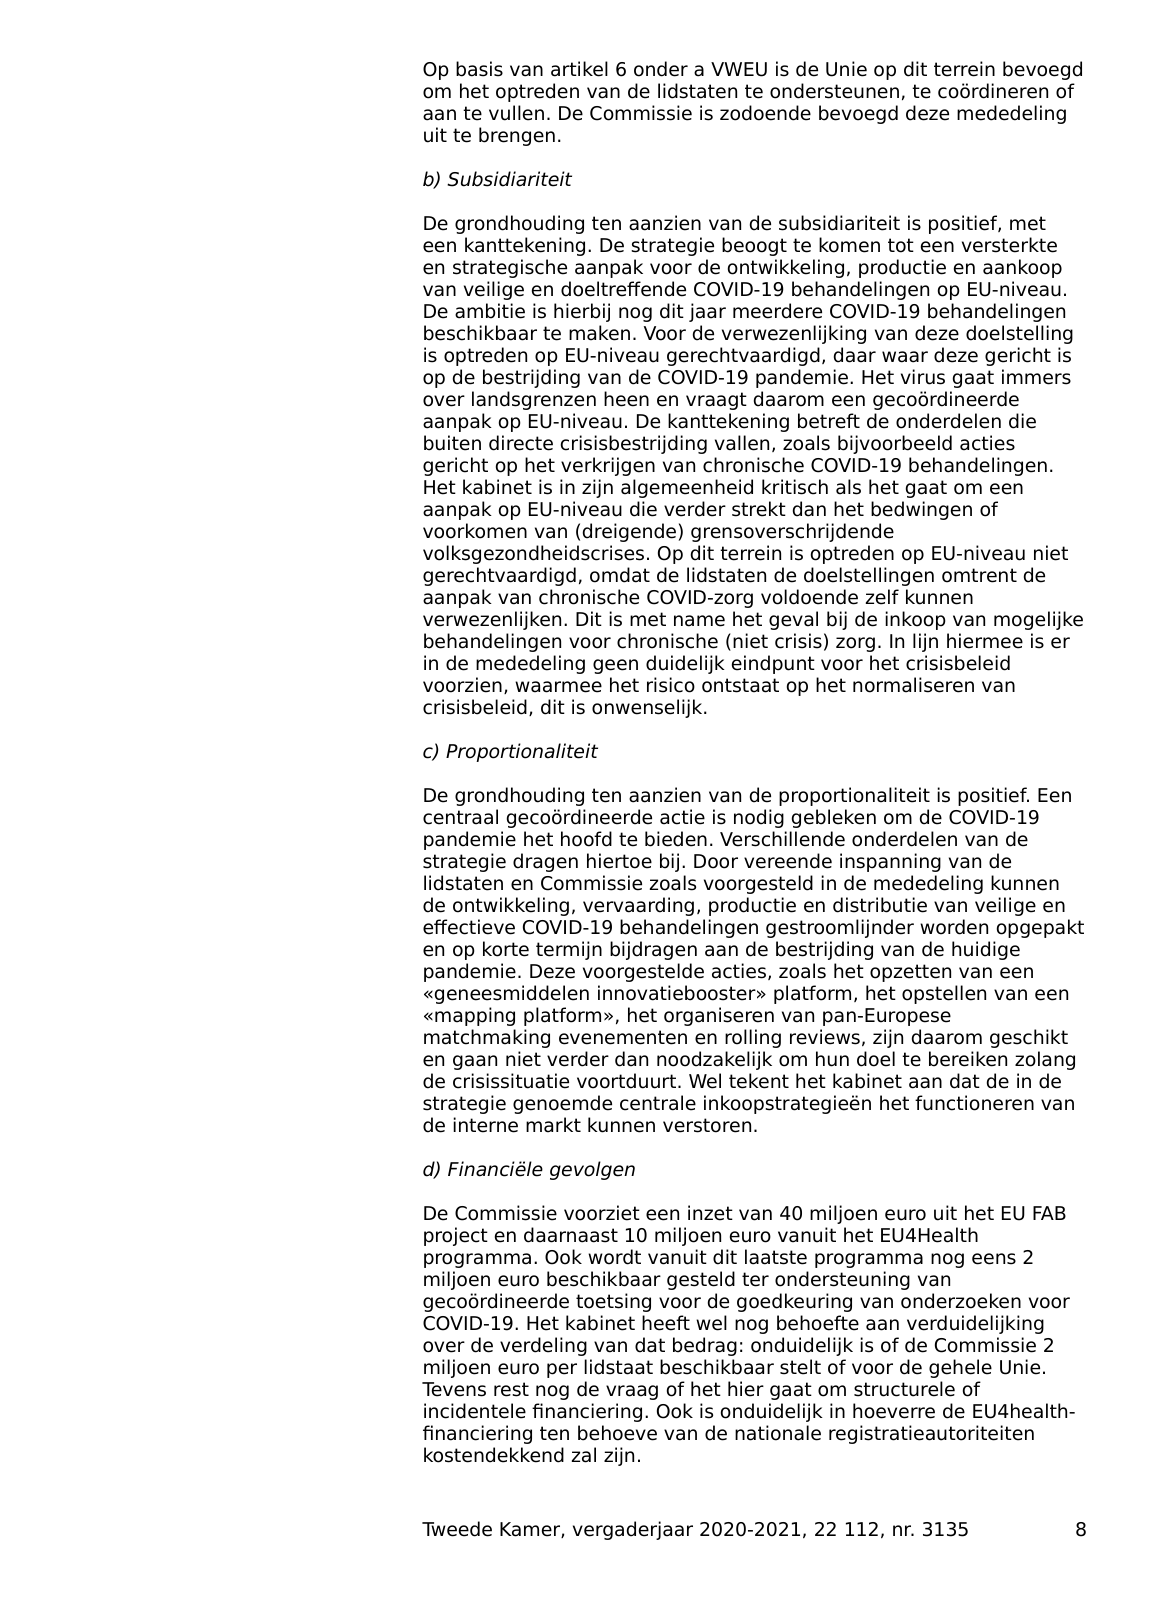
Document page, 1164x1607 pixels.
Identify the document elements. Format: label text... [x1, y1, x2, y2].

subtitle c) Proportionaliteit [422, 741, 1087, 763]
text De grondhouding ten aanzien van de subsidiariteit is positief, met een kanttekening. De strategie beoogt te komen tot een versterkte en strategische aanpak voor de ontwikkeling, productie en aankoop van veilige en doeltreffende COVID-19 behandelingen op EU-niveau. De ambitie is hierbij nog dit jaar meerdere COVID-19 behandelingen beschikbaar te maken. Voor de verwezenlijking van deze doelstelling is optreden op EU-niveau gerechtvaardigd, daar waar deze gericht is op de bestrijding van de COVID-19 pandemie. Het virus gaat immers over landsgrenzen heen en vraagt daarom een gecoördineerde aanpak op EU-niveau. De kanttekening betreft de onderdelen die buiten directe crisisbestrijding vallen, zoals bijvoorbeeld acties gericht op het verkrijgen van chronische COVID-19 behandelingen. Het kabinet is in zijn algemeenheid kritisch als het gaat om een aanpak op EU-niveau die verder strekt dan het bedwingen of voorkomen van (dreigende) grensoverschrijdende volksgezondheidscrises. Op dit terrein is optreden op EU-niveau niet gerechtvaardigd, omdat de lidstaten de doelstellingen omtrent de aanpak van chronische COVID-zorg voldoende zelf kunnen verwezenlijken. Dit is met name het geval bij de inkoop van mogelijke behandelingen voor chronische (niet crisis) zorg. In lijn hiermee is er in de mededeling geen duidelijk eindpunt voor het crisisbeleid voorzien, waarmee het risico ontstaat op het normaliseren van crisisbeleid, dit is onwenselijk. [422, 213, 1087, 719]
subtitle d) Financiële gevolgen [422, 1159, 1087, 1181]
text Op basis van artikel 6 onder a VWEU is de Unie op dit terrein bevoegd om het optreden van de lidstaten te ondersteunen, te coördineren of aan te vullen. De Commissie is zodoende bevoegd deze mededeling uit te brengen. [422, 59, 1087, 147]
text De grondhouding ten aanzien van de proportionaliteit is positief. Een centraal gecoördineerde actie is nodig gebleken om de COVID-19 pandemie het hoofd te bieden. Verschillende onderdelen van de strategie dragen hiertoe bij. Door vereende inspanning van de lidstaten en Commissie zoals voorgesteld in de mededeling kunnen de ontwikkeling, vervaarding, productie en distributie van veilige en effectieve COVID-19 behandelingen gestroomlijnder worden opgepakt en op korte termijn bijdragen aan de bestrijding van de huidige pandemie. Deze voorgestelde acties, zoals het opzetten van een «geneesmiddelen innovatiebooster» platform, het opstellen van een «mapping platform», het organiseren van pan-Europese matchmaking evenementen en rolling reviews, zijn daarom geschikt en gaan niet verder dan noodzakelijk om hun doel te bereiken zolang de crisissituatie voortduurt. Wel tekent het kabinet aan dat de in de strategie genoemde centrale inkoopstrategieën het functioneren van de interne markt kunnen verstoren. [422, 785, 1087, 1137]
subtitle b) Subsidiariteit [422, 169, 1087, 191]
text De Commissie voorziet een inzet van 40 miljoen euro uit het EU FAB project en daarnaast 10 miljoen euro vanuit het EU4Health programma. Ook wordt vanuit dit laatste programma nog eens 2 miljoen euro beschikbaar gesteld ter ondersteuning van gecoördineerde toetsing voor de goedkeuring van onderzoeken voor COVID-19. Het kabinet heeft wel nog behoefte aan verduidelijking over de verdeling van dat bedrag: onduidelijk is of de Commissie 2 miljoen euro per lidstaat beschikbaar stelt of voor de gehele Unie. Tevens rest nog de vraag of het hier gaat om structurele of incidentele financiering. Ook is onduidelijk in hoeverre de EU4health-financiering ten behoeve van de nationale registratieautoriteiten kostendekkend zal zijn. [422, 1203, 1087, 1467]
